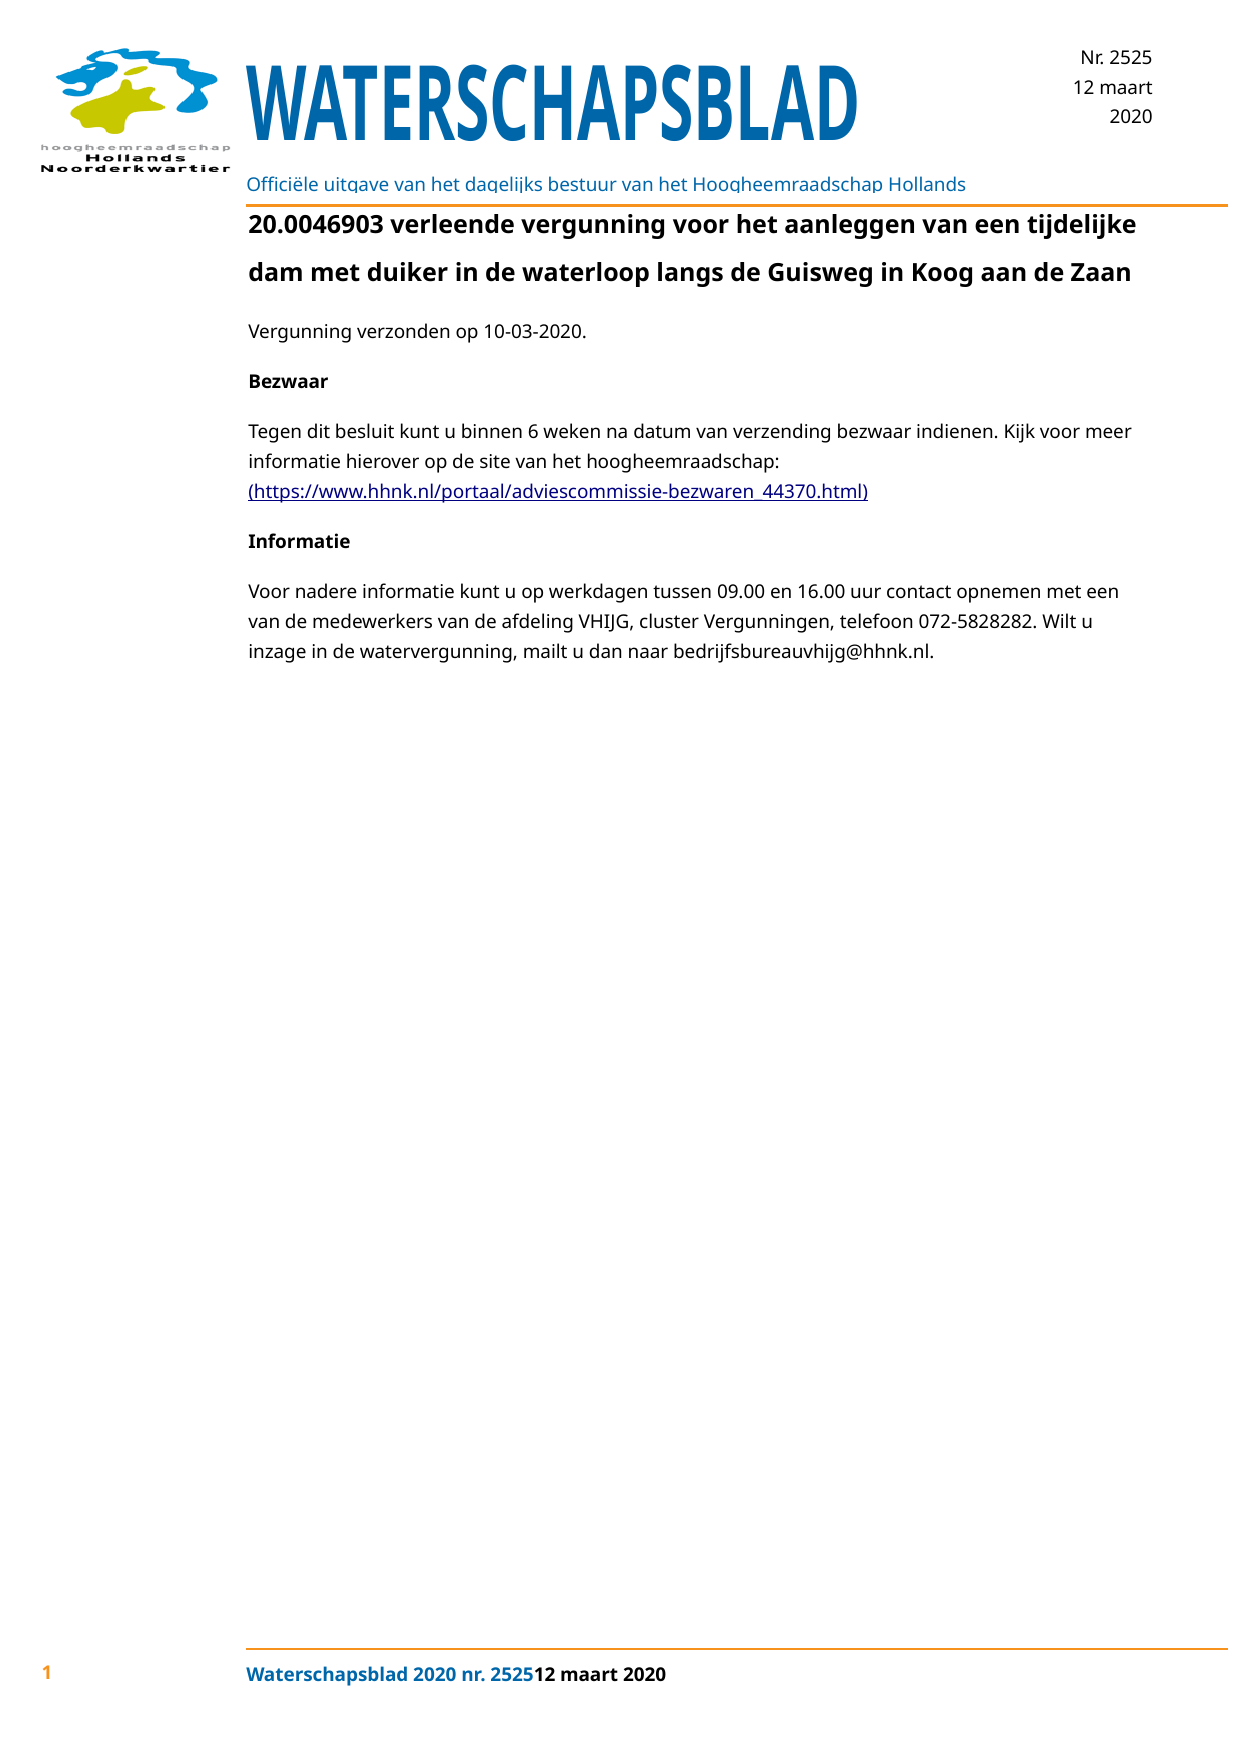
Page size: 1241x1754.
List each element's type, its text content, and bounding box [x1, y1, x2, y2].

text Voor nadere informatie kunt u op werkdagen tussen 09.00 en 16.00 uur contact opnemen met een van de medewerkers van de afdeling VHIJG, cluster Vergunningen, telefoon 072-5828282. Wilt u inzage in de watervergunning, mailt u dan naar bedrijfsbureauvhijg@hhnk.nl. [248, 579, 1152, 664]
text Vergunning verzonden op 10-03-2020. [248, 318, 1152, 344]
picture [41, 47, 231, 172]
text Bezwaar [248, 368, 1152, 394]
text Tegen dit besluit kunt u binnen 6 weken na datum van verzending bezwaar indienen. Kijk voor meer informatie hierover op de site van het hoogheemraadschap: (https://www.hhnk.nl/portaal/adviescommissie-bezwaren_44370.html) [248, 419, 1152, 504]
text 20.0046903 verleende vergunning voor het aanleggen van een tijdelijke dam met duiker in de waterloop langs de Guisweg in Koog aan de Zaan [248, 207, 1152, 288]
text Informatie [248, 528, 1152, 554]
